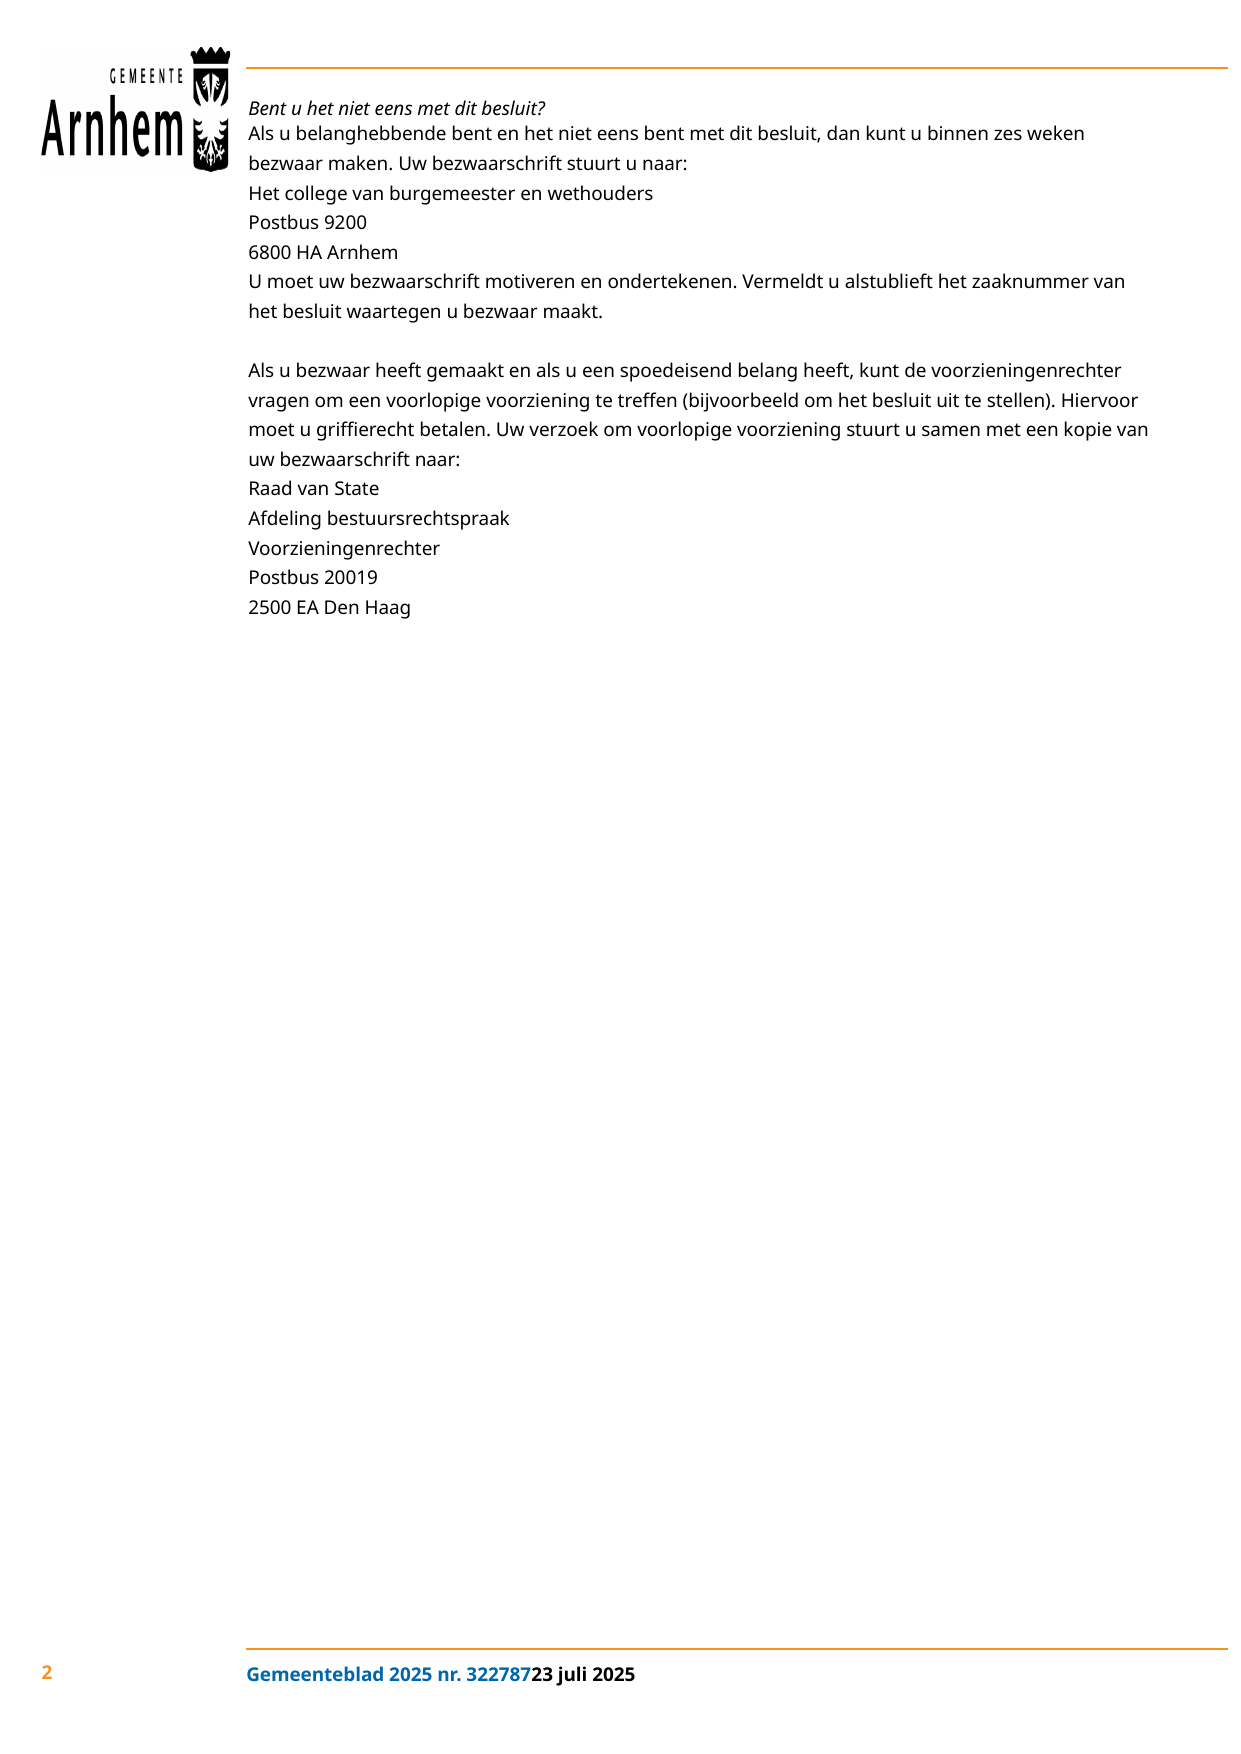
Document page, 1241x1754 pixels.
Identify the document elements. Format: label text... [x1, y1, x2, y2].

text Raad van State [248, 476, 1152, 501]
text U moet uw bezwaarschrift motiveren en ondertekenen. Vermeldt u alstublieft het zaaknummer van het besluit waartegen u bezwaar maakt. [248, 268, 1152, 324]
text Afdeling bestuursrechtspraak [248, 505, 1152, 531]
text Als u belanghebbende bent en het niet eens bent met dit besluit, dan kunt u binnen zes weken bezwaar maken. Uw bezwaarschrift stuurt u naar: [248, 121, 1152, 176]
text 6800 HA Arnhem [248, 239, 1152, 264]
text Postbus 20019 [248, 564, 1152, 590]
text Postbus 9200 [248, 209, 1152, 235]
text Bent u het niet eens met dit besluit? [248, 95, 1152, 121]
text Het college van burgemeester en wethouders [248, 180, 1152, 205]
picture [41, 47, 231, 172]
text 2500 EA Den Haag [248, 594, 1152, 619]
text Voorzieningenrechter [248, 535, 1152, 560]
text Als u bezwaar heeft gemaakt en als u een spoedeisend belang heeft, kunt de voorzieningenrechter vragen om een voorlopige voorziening te treffen (bijvoorbeeld om het besluit uit te stellen). Hiervoor moet u griffierecht betalen. Uw verzoek om voorlopige voorziening stuurt u samen met een kopie van uw bezwaarschrift naar: [248, 357, 1152, 472]
